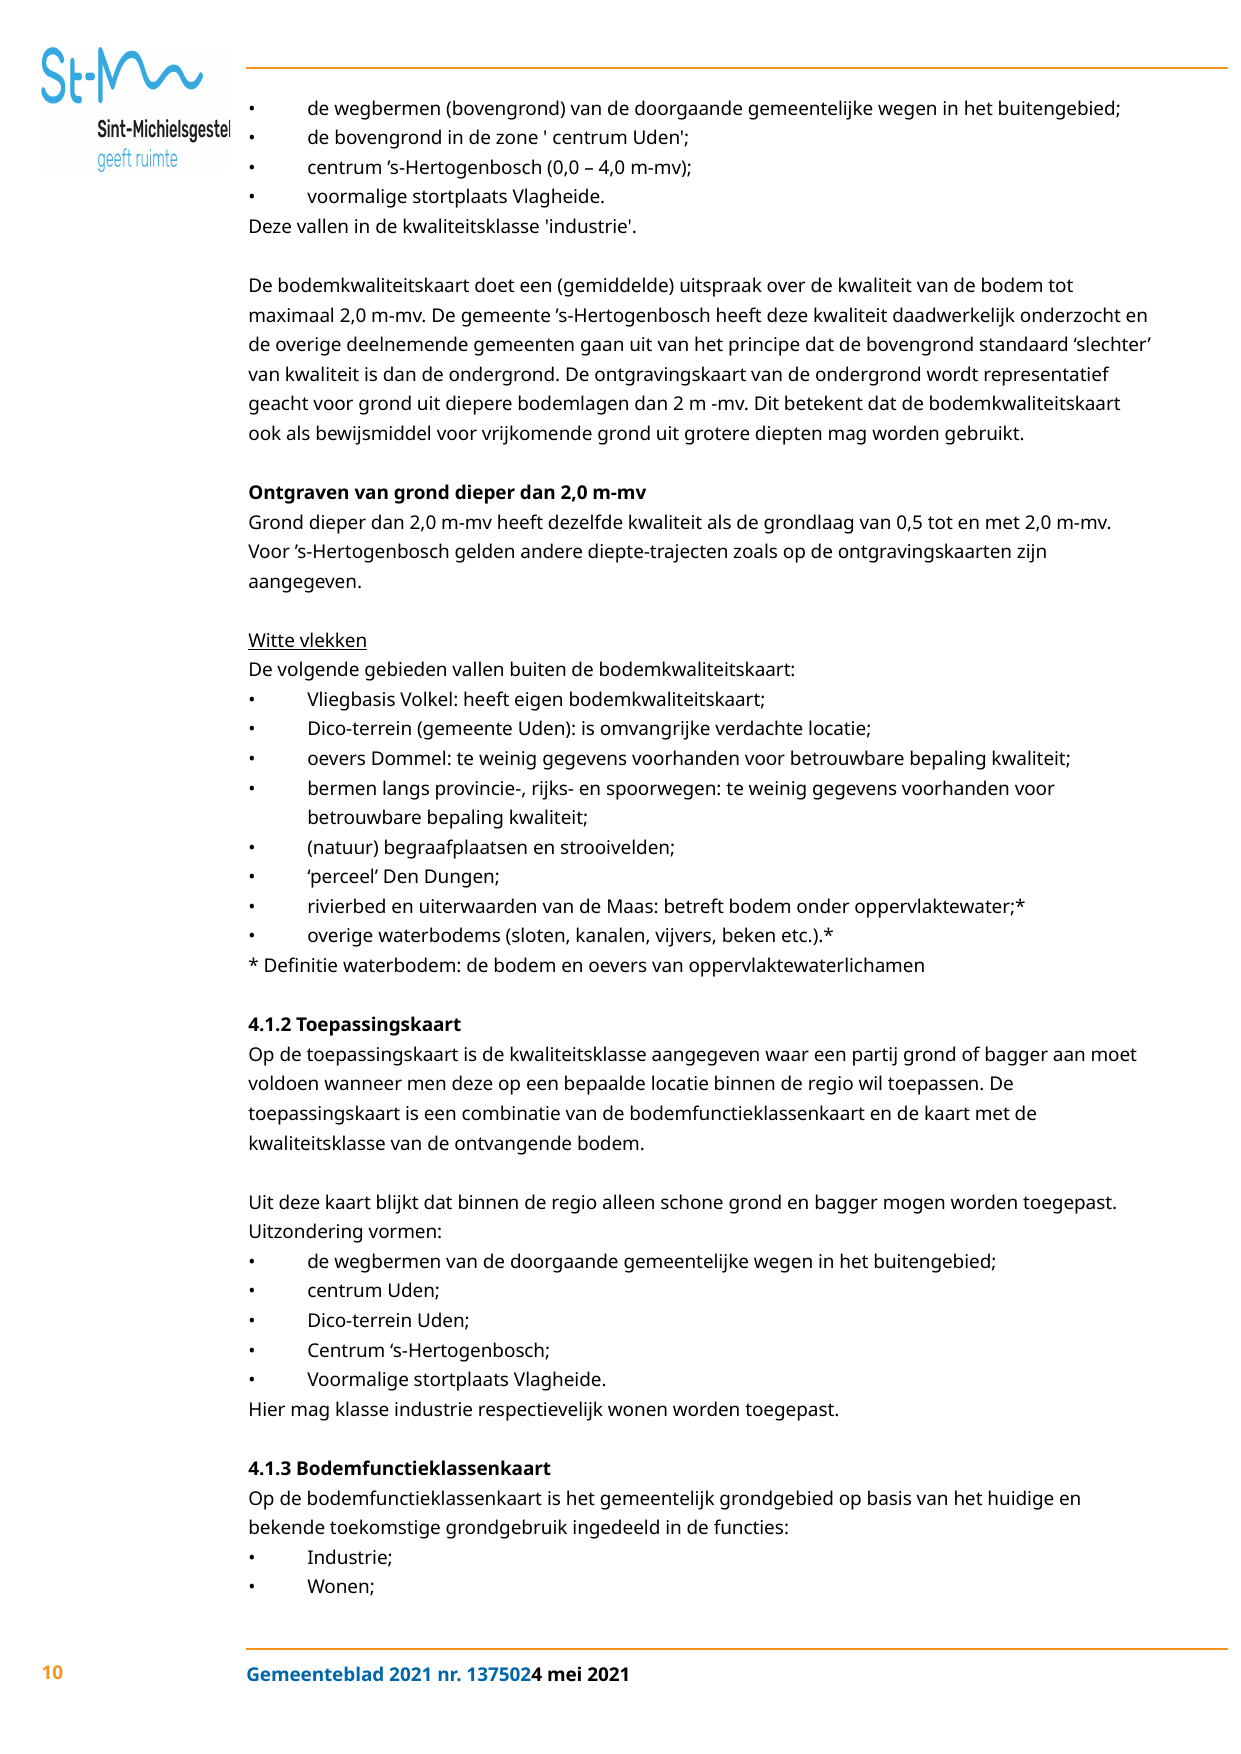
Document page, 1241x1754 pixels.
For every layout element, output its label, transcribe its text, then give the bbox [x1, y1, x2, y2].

list Voormalige stortplaats Vlagheide. [248, 1366, 1152, 1392]
list voormalige stortplaats Vlagheide. [248, 183, 1152, 209]
list Centrum ‘s-Hertogenbosch; [248, 1337, 1152, 1362]
text Uit deze kaart blijkt dat binnen de regio alleen schone grond en bagger mogen worden toegepast. [248, 1189, 1152, 1214]
text * Definitie waterbodem: de bodem en oevers van oppervlaktewaterlichamen [248, 952, 1152, 978]
text De volgende gebieden vallen buiten de bodemkwaliteitskaart: [248, 656, 1152, 682]
list de wegbermen van de doorgaande gemeentelijke wegen in het buitengebied; [248, 1248, 1152, 1274]
list de wegbermen (bovengrond) van de doorgaande gemeentelijke wegen in het buitengebied; [248, 95, 1152, 121]
list Vliegbasis Volkel: heeft eigen bodemkwaliteitskaart; [248, 686, 1152, 712]
list Dico-terrein (gemeente Uden): is omvangrijke verdachte locatie; [248, 716, 1152, 741]
list centrum ’s-Hertogenbosch (0,0 – 4,0 m-mv); [248, 154, 1152, 180]
text Op de bodemfunctieklassenkaart is het gemeentelijk grondgebied op basis van het huidige en bekende toekomstige grondgebruik ingedeeld in de functies: [248, 1485, 1152, 1540]
list de bovengrond in de zone ' centrum Uden'; [248, 124, 1152, 150]
list Dico-terrein Uden; [248, 1307, 1152, 1333]
text Op de toepassingskaart is de kwaliteitsklasse aangegeven waar een partij grond of bagger aan moet voldoen wanneer men deze op een bepaalde locatie binnen de regio wil toepassen. De toepassingskaart is een combinatie van de bodemfunctieklassenkaart en de kaart met de kwaliteitsklasse van de ontvangende bodem. [248, 1041, 1152, 1155]
list oevers Dommel: te weinig gegevens voorhanden voor betrouwbare bepaling kwaliteit; [248, 745, 1152, 771]
table_header Ontgraven van grond dieper dan 2,0 m-mv Grond dieper dan 2,0 m-mv heeft dezelfde kwaliteit als de grondlaag van 0,5 tot en met 2,0 m-mv. Voor ’s-Hertogenbosch gelden andere diepte-trajecten zoals op de ontgravingskaarten zijn aangegeven. [248, 480, 1152, 594]
text Deze vallen in de kwaliteitsklasse 'industrie'. [248, 213, 1152, 239]
picture [41, 47, 231, 172]
text 4.1.3 Bodemfunctieklassenkaart [248, 1455, 1152, 1481]
text Hier mag klasse industrie respectievelijk wonen worden toegepast. [248, 1396, 1152, 1422]
list overige waterbodems (sloten, kanalen, vijvers, beken etc.).* [248, 923, 1152, 948]
list bermen langs provincie-, rijks- en spoorwegen: te weinig gegevens voorhanden voor betrouwbare bepaling kwaliteit; [248, 775, 1152, 830]
text 4.1.2 Toepassingskaart [248, 1011, 1152, 1037]
text Uitzondering vormen: [248, 1218, 1152, 1244]
list Industrie; [248, 1544, 1152, 1569]
list centrum Uden; [248, 1278, 1152, 1303]
list ‘perceel’ Den Dungen; [248, 863, 1152, 889]
text De bodemkwaliteitskaart doet een (gemiddelde) uitspraak over de kwaliteit van de bodem tot maximaal 2,0 m-mv. De gemeente ’s-Hertogenbosch heeft deze kwaliteit daadwerkelijk onderzocht en de overige deelnemende gemeenten gaan uit van het principe dat de bovengrond standaard ‘slechter’ van kwaliteit is dan de ondergrond. De ontgravingskaart van de ondergrond wordt representatief geacht voor grond uit diepere bodemlagen dan 2 m -mv. Dit betekent dat de bodemkwaliteitskaart ook als bewijsmiddel voor vrijkomende grond uit grotere diepten mag worden gebruikt. [248, 272, 1152, 446]
list Wonen; [248, 1573, 1152, 1599]
list (natuur) begraafplaatsen en strooivelden; [248, 834, 1152, 859]
text Witte vlekken [248, 627, 1152, 652]
list rivierbed en uiterwaarden van de Maas: betreft bodem onder oppervlaktewater;* [248, 893, 1152, 919]
